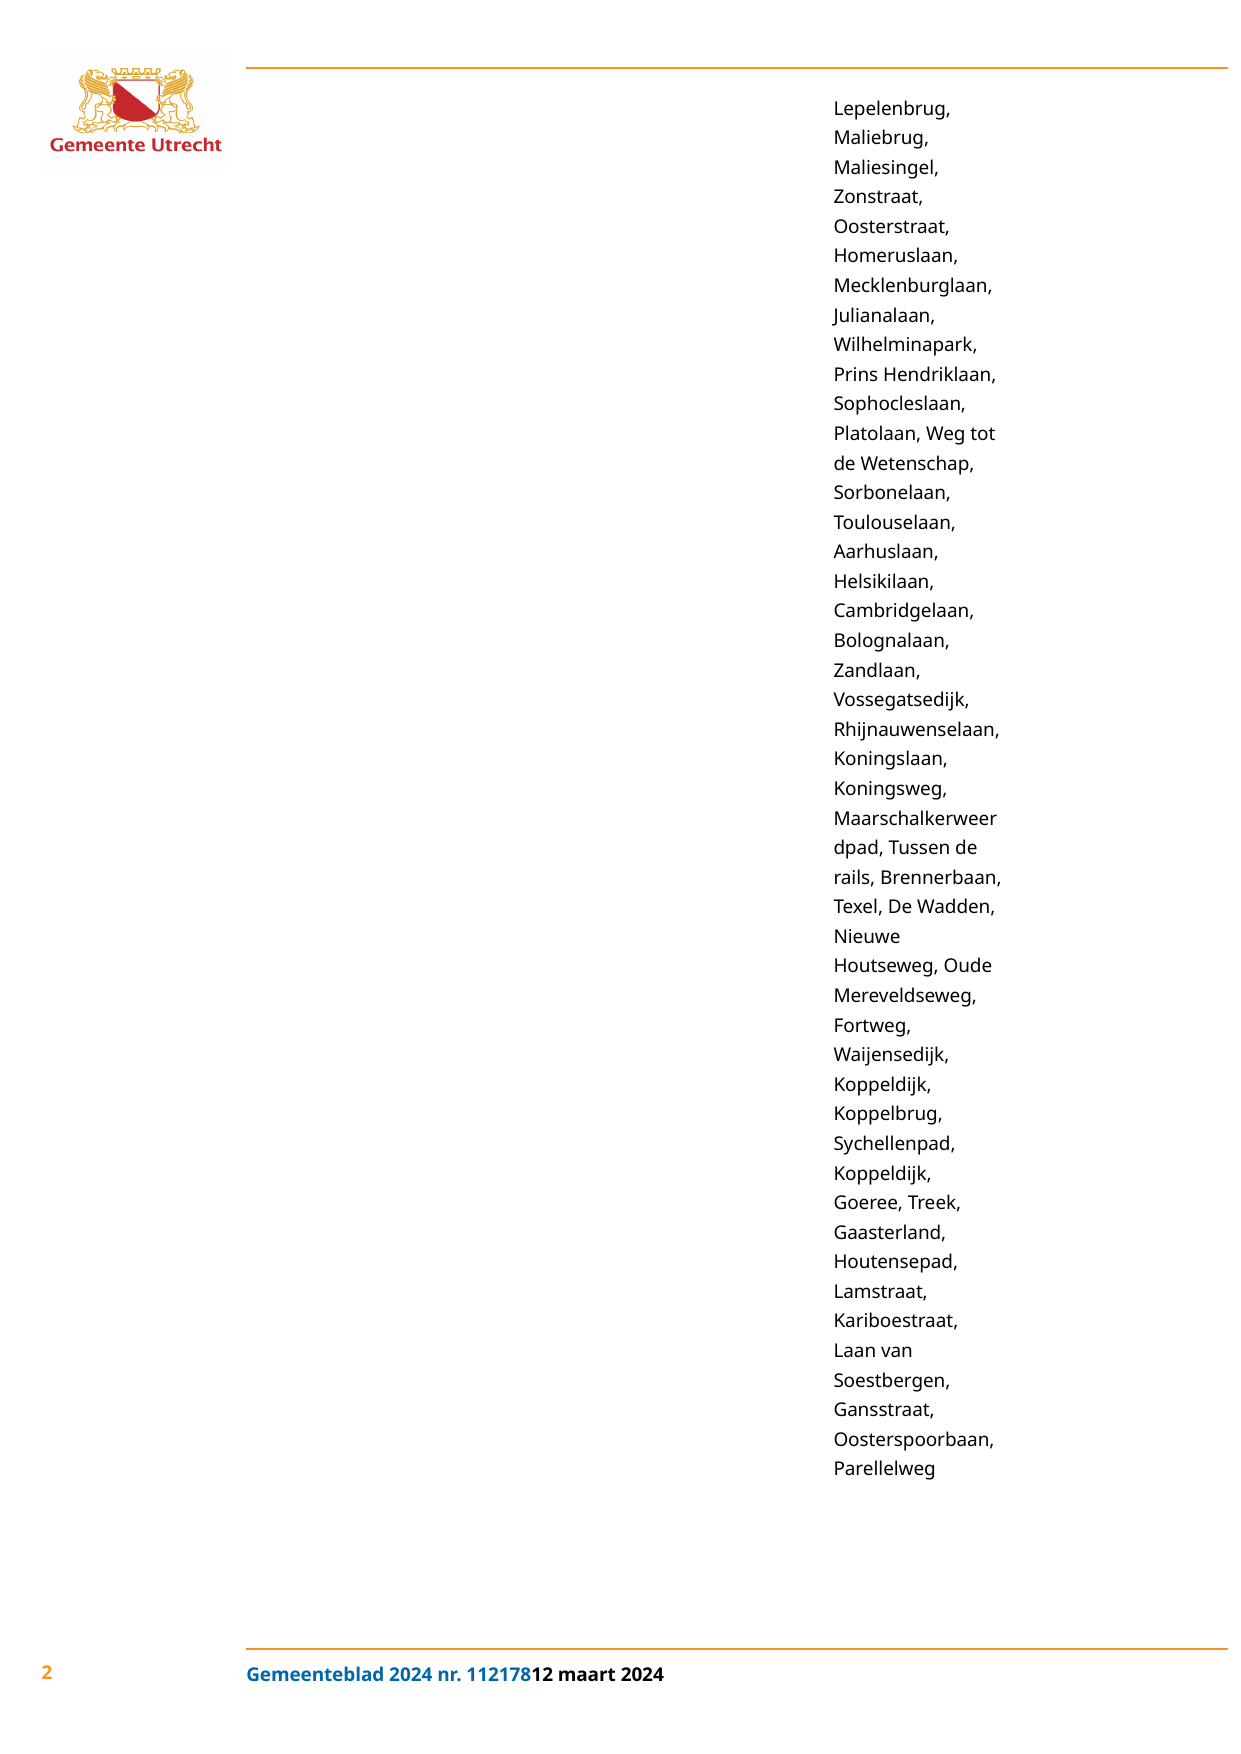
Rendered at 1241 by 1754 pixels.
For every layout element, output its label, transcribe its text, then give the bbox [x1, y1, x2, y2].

table_cell [394, 95, 541, 1511]
table_cell [687, 95, 833, 1511]
picture [41, 47, 231, 172]
table_cell Lepelenbrug, Maliebrug, Maliesingel, Zonstraat, Oosterstraat, Homeruslaan, Mecklenburglaan, Julianalaan, Wilhelminapark, Prins Hendriklaan, Sophocleslaan, Platolaan, Weg tot de Wetenschap, Sorbonelaan, Toulouselaan, Aarhuslaan, Helsikilaan, Cambridgelaan, Bolognalaan, Zandlaan, Vossegatsedijk, Rhijnauwenselaan, Koningslaan, Koningsweg, Maarschalkerweerdpad, Tussen de rails, Brennerbaan, Texel, De Wadden, Nieuwe Houtseweg, Oude Mereveldseweg, Fortweg, Waijensedijk, Koppeldijk, Koppelbrug, Sychellenpad, Koppeldijk, Goeree, Treek, Gaasterland, Houtensepad, Lamstraat, Kariboestraat, Laan van Soestbergen, Gansstraat, Oosterspoorbaan, Parellelweg [833, 95, 1005, 1511]
table_cell [1005, 95, 1152, 1511]
table_cell [541, 95, 687, 1511]
table_cell [248, 95, 394, 1511]
